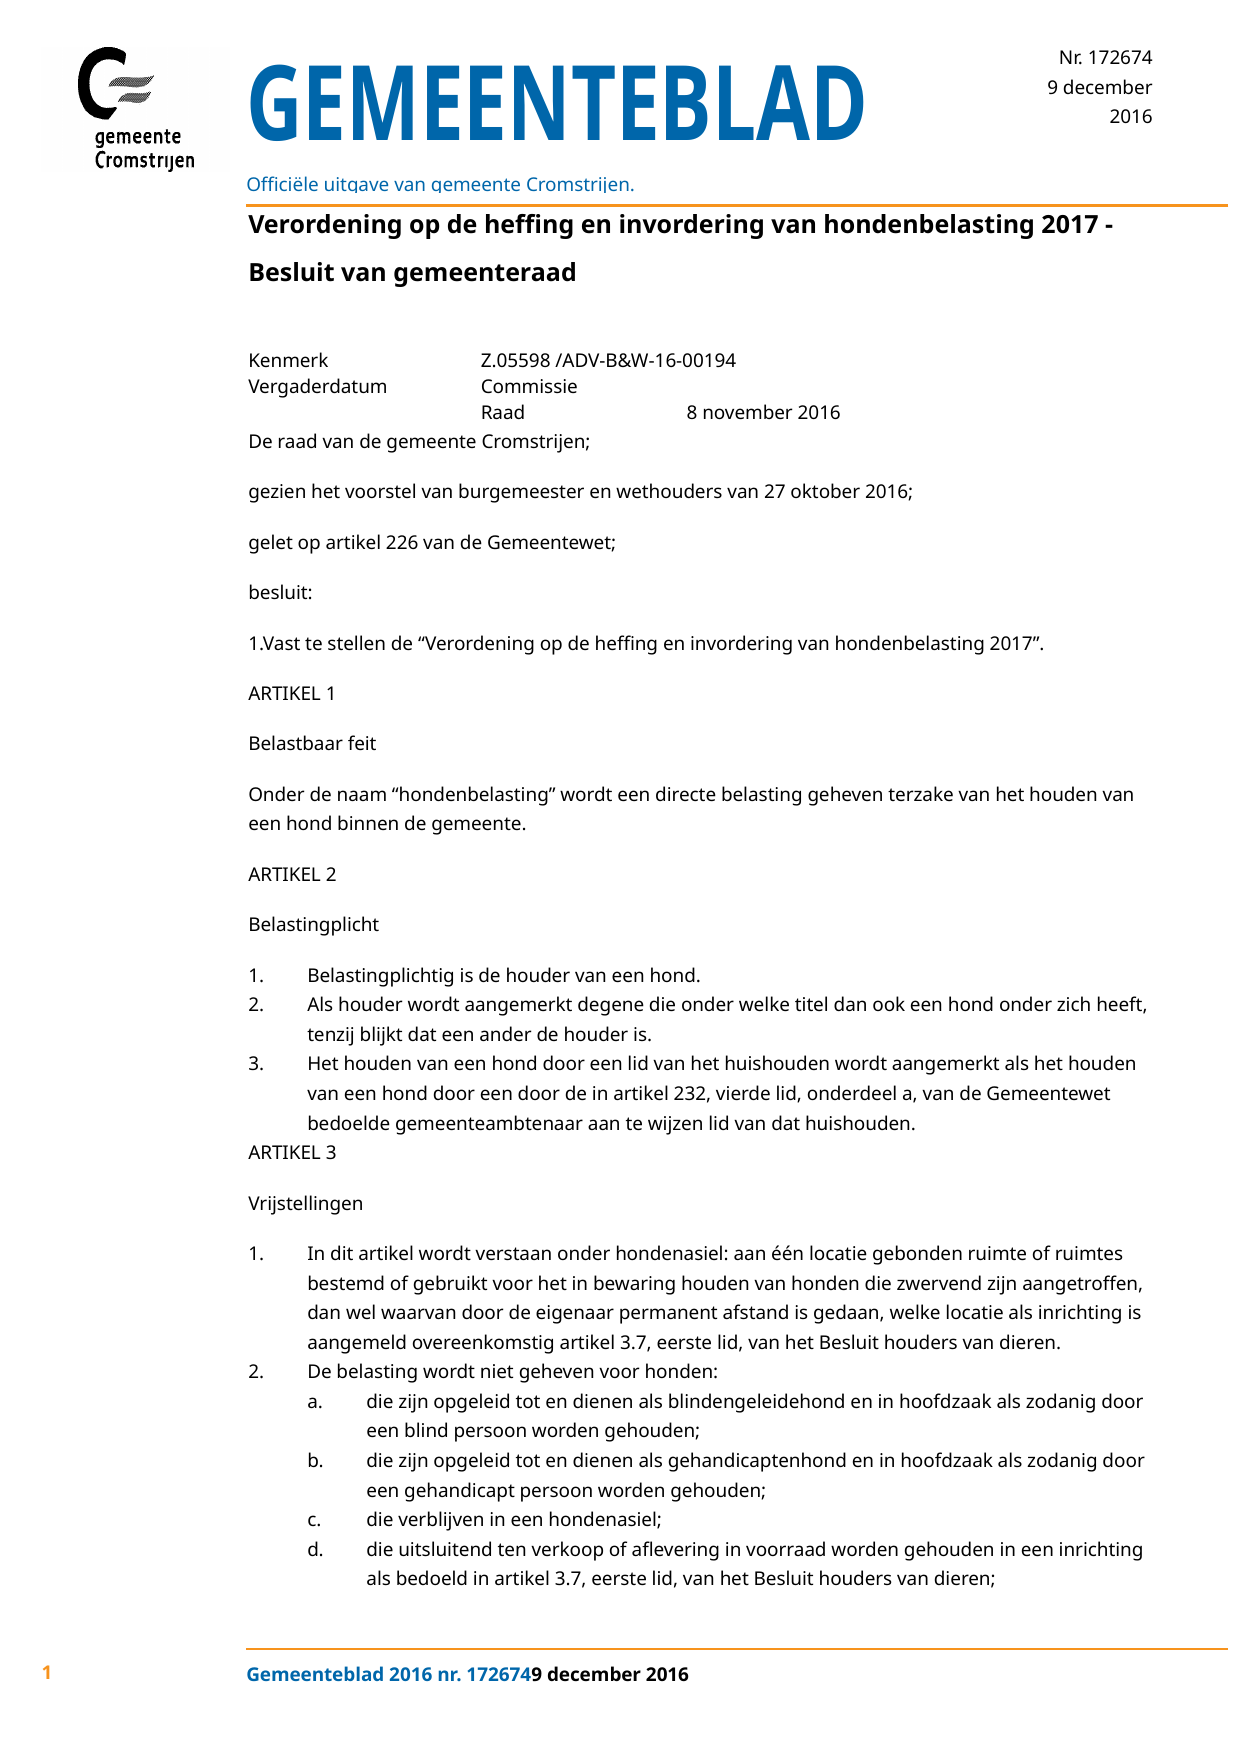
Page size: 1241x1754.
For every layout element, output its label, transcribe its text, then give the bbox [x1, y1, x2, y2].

text Belastbaar feit [248, 731, 1152, 756]
text ARTIKEL 3 [248, 1139, 1152, 1165]
list die zijn opgeleid tot en dienen als blindengeleidehond en in hoofdzaak als zodanig door een blind persoon worden gehouden; [307, 1388, 1152, 1443]
table_cell Vergaderdatum [248, 373, 481, 399]
list In dit artikel wordt verstaan onder hondenasiel: aan één locatie gebonden ruimte of ruimtes bestemd of gebruikt voor het in bewaring houden van honden die zwervend zijn aangetroffen, dan wel waarvan door de eigenaar permanent afstand is gedaan, welke locatie als inrichting is aangemeld overeenkomstig artikel 3.7, eerste lid, van het Besluit houders van dieren. [248, 1240, 1152, 1354]
text gelet op artikel 226 van de Gemeentewet; [248, 529, 1152, 554]
list De belasting wordt niet geheven voor honden: [248, 1358, 1152, 1384]
list die zijn opgeleid tot en dienen als gehandicaptenhond en in hoofdzaak als zodanig door een gehandicapt persoon worden gehouden; [307, 1447, 1152, 1502]
text De raad van de gemeente Cromstrijen; [248, 428, 1152, 454]
picture [41, 47, 231, 172]
text Onder de naam “hondenbelasting” wordt een directe belasting geheven terzake van het houden van een hond binnen de gemeente. [248, 781, 1152, 836]
text 1.Vast te stellen de “Verordening op de heffing en invordering van hondenbelasting 2017”. [248, 630, 1152, 655]
list die verblijven in een hondenasiel; [307, 1506, 1152, 1532]
text Belastingplicht [248, 911, 1152, 937]
text ARTIKEL 2 [248, 861, 1152, 887]
table_header Kenmerk [248, 348, 481, 373]
text gezien het voorstel van burgemeester en wethouders van 27 oktober 2016; [248, 478, 1152, 504]
text Verordening op de heffing en invordering van hondenbelasting 2017 - Besluit van gemeenteraad [248, 207, 1152, 288]
list Belastingplichtig is de houder van een hond. [248, 962, 1152, 987]
table_cell [686, 373, 1152, 399]
table_cell Raad [481, 399, 686, 425]
list Het houden van een hond door een lid van het huishouden wordt aangemerkt als het houden van een hond door een door de in artikel 232, vierde lid, onderdeel a, van de Gemeentewet bedoelde gemeenteambtenaar aan te wijzen lid van dat huishouden. [248, 1051, 1152, 1135]
text besluit: [248, 579, 1152, 605]
list Als houder wordt aangemerkt degene die onder welke titel dan ook een hond onder zich heeft, tenzij blijkt dat een ander de houder is. [248, 991, 1152, 1047]
text ARTIKEL 1 [248, 680, 1152, 706]
table_header Z.05598 /ADV-B&W-16-00194 [481, 348, 1152, 373]
list die uitsluitend ten verkoop of aflevering in voorraad worden gehouden in een inrichting als bedoeld in artikel 3.7, eerste lid, van het Besluit houders van dieren; [307, 1536, 1152, 1591]
text Vrijstellingen [248, 1190, 1152, 1215]
table_cell Commissie [481, 373, 686, 399]
table_cell [248, 399, 481, 425]
table_cell 8 november 2016 [686, 399, 1152, 425]
